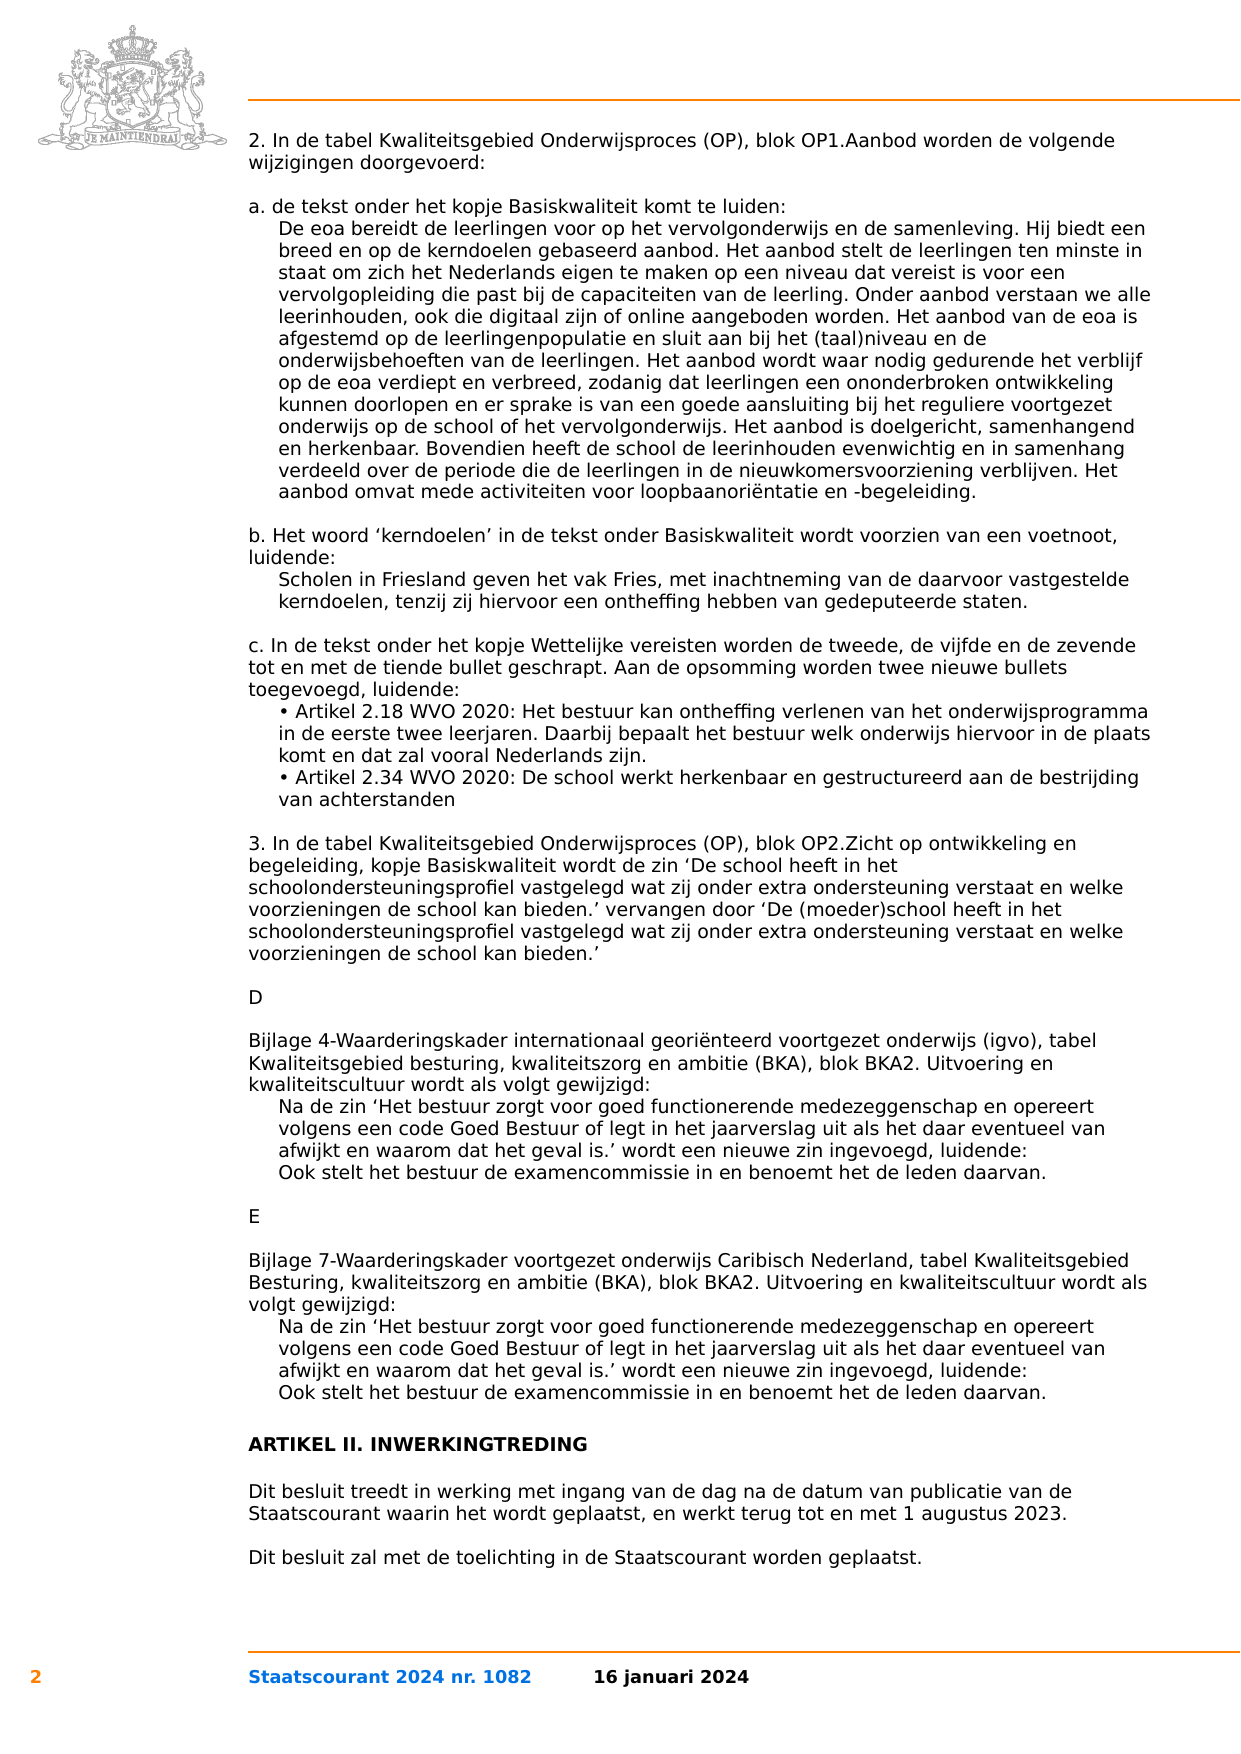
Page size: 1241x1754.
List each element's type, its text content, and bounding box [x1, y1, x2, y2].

text b. Het woord ‘kerndoelen’ in de tekst onder Basiskwaliteit wordt voorzien van een voetnoot, luidende: [248, 525, 1163, 569]
text Dit besluit treedt in werking met ingang van de dag na de datum van publicatie van de Staatscourant waarin het wordt geplaatst, en werkt terug tot en met 1 augustus 2023. [248, 1481, 1163, 1525]
text Bijlage 4-Waarderingskader internationaal georiënteerd voortgezet onderwijs (igvo), tabel Kwaliteitsgebied besturing, kwaliteitszorg en ambitie (BKA), blok BKA2. Uitvoering en kwaliteitscultuur wordt als volgt gewijzigd: [248, 1030, 1163, 1096]
text a. de tekst onder het kopje Basiskwaliteit komt te luiden: [248, 196, 1163, 218]
subtitle ARTIKEL II. INWERKINGTREDING [248, 1434, 1163, 1456]
picture [38, 25, 227, 150]
text Na de zin ‘Het bestuur zorgt voor goed functionerende medezeggenschap en opereert volgens een code Goed Bestuur of legt in het jaarverslag uit als het daar eventueel van afwijkt en waarom dat het geval is.’ wordt een nieuwe zin ingevoegd, luidende: [278, 1316, 1163, 1382]
text Dit besluit zal met de toelichting in de Staatscourant worden geplaatst. [248, 1547, 1163, 1569]
text 3. In de tabel Kwaliteitsgebied Onderwijsproces (OP), blok OP2.Zicht op ontwikkeling en begeleiding, kopje Basiskwaliteit wordt de zin ‘De school heeft in het schoolondersteuningsprofiel vastgelegd wat zij onder extra ondersteuning verstaat en welke voorzieningen de school kan bieden.’ vervangen door ‘De (moeder)school heeft in het schoolondersteuningsprofiel vastgelegd wat zij onder extra ondersteuning verstaat en welke voorzieningen de school kan bieden.’ [248, 833, 1163, 965]
text E [248, 1206, 1163, 1228]
text Ook stelt het bestuur de examencommissie in en benoemt het de leden daarvan. [278, 1382, 1163, 1404]
text Na de zin ‘Het bestuur zorgt voor goed functionerende medezeggenschap en opereert volgens een code Goed Bestuur of legt in het jaarverslag uit als het daar eventueel van afwijkt en waarom dat het geval is.’ wordt een nieuwe zin ingevoegd, luidende: [278, 1096, 1163, 1162]
text • Artikel 2.18 WVO 2020: Het bestuur kan ontheffing verlenen van het onderwijsprogramma in de eerste twee leerjaren. Daarbij bepaalt het bestuur welk onderwijs hiervoor in de plaats komt en dat zal vooral Nederlands zijn. [278, 701, 1163, 767]
text De eoa bereidt de leerlingen voor op het vervolgonderwijs en de samenleving. Hij biedt een breed en op de kerndoelen gebaseerd aanbod. Het aanbod stelt de leerlingen ten minste in staat om zich het Nederlands eigen te maken op een niveau dat vereist is voor een vervolgopleiding die past bij de capaciteiten van de leerling. Onder aanbod verstaan we alle leerinhouden, ook die digitaal zijn of online aangeboden worden. Het aanbod van de eoa is afgestemd op de leerlingenpopulatie en sluit aan bij het (taal)niveau en de onderwijsbehoeften van de leerlingen. Het aanbod wordt waar nodig gedurende het verblijf op de eoa verdiept en verbreed, zodanig dat leerlingen een ononderbroken ontwikkeling kunnen doorlopen en er sprake is van een goede aansluiting bij het reguliere voortgezet onderwijs op de school of het vervolgonderwijs. Het aanbod is doelgericht, samenhangend en herkenbaar. Bovendien heeft de school de leerinhouden evenwichtig en in samenhang verdeeld over de periode die de leerlingen in de nieuwkomersvoorziening verblijven. Het aanbod omvat mede activiteiten voor loopbaanoriëntatie en -begeleiding. [278, 218, 1163, 503]
text c. In de tekst onder het kopje Wettelijke vereisten worden de tweede, de vijfde en de zevende tot en met de tiende bullet geschrapt. Aan de opsomming worden twee nieuwe bullets toegevoegd, luidende: [248, 635, 1163, 701]
text • Artikel 2.34 WVO 2020: De school werkt herkenbaar en gestructureerd aan de bestrijding van achterstanden [278, 767, 1163, 811]
text Bijlage 7-Waarderingskader voortgezet onderwijs Caribisch Nederland, tabel Kwaliteitsgebied Besturing, kwaliteitszorg en ambitie (BKA), blok BKA2. Uitvoering en kwaliteitscultuur wordt als volgt gewijzigd: [248, 1250, 1163, 1316]
text Ook stelt het bestuur de examencommissie in en benoemt het de leden daarvan. [278, 1162, 1163, 1184]
text 2. In de tabel Kwaliteitsgebied Onderwijsproces (OP), blok OP1.Aanbod worden de volgende wijzigingen doorgevoerd: [248, 130, 1163, 174]
text D [248, 987, 1163, 1008]
text Scholen in Friesland geven het vak Fries, met inachtneming van de daarvoor vastgestelde kerndoelen, tenzij zij hiervoor een ontheffing hebben van gedeputeerde staten. [278, 569, 1163, 613]
